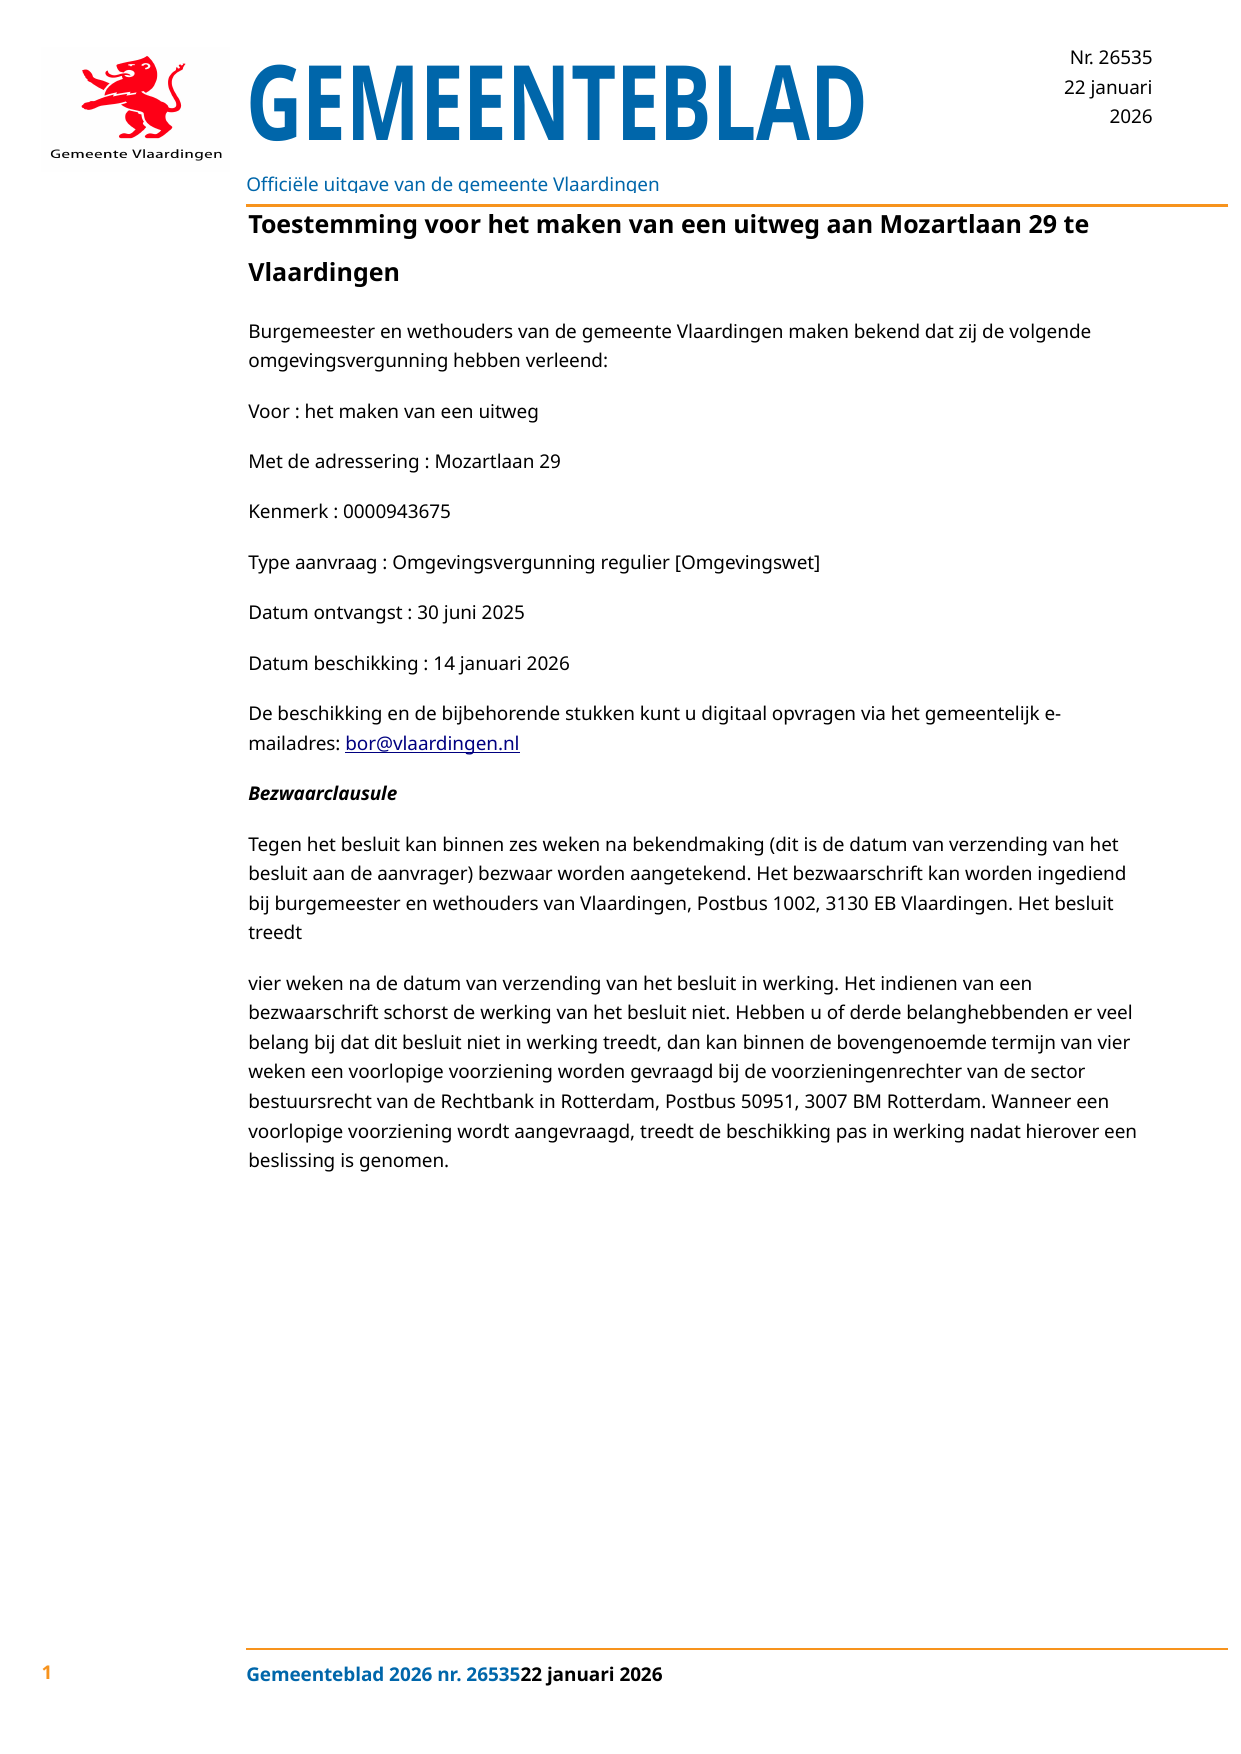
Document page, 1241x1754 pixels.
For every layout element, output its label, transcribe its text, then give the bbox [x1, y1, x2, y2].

text Met de adressering : Mozartlaan 29 [248, 448, 1152, 474]
text Burgemeester en wethouders van de gemeente Vlaardingen maken bekend dat zij de volgende omgevingsvergunning hebben verleend: [248, 318, 1152, 373]
text Datum beschikking : 14 januari 2026 [248, 650, 1152, 676]
text Tegen het besluit kan binnen zes weken na bekendmaking (dit is de datum van verzending van het besluit aan de aanvrager) bezwaar worden aangetekend. Het bezwaarschrift kan worden ingediend bij burgemeester en wethouders van Vlaardingen, Postbus 1002, 3130 EB Vlaardingen. Het besluit treedt [248, 831, 1152, 945]
text Bezwaarclausule [248, 780, 1152, 806]
picture [41, 47, 231, 172]
text Kenmerk : 0000943675 [248, 499, 1152, 524]
text Datum ontvangst : 30 juni 2025 [248, 599, 1152, 625]
text Toestemming voor het maken van een uitweg aan Mozartlaan 29 te Vlaardingen [248, 207, 1152, 288]
text vier weken na de datum van verzending van het besluit in werking. Het indienen van een bezwaarschrift schorst de werking van het besluit niet. Hebben u of derde belanghebbenden er veel belang bij dat dit besluit niet in werking treedt, dan kan binnen de bovengenoemde termijn van vier weken een voorlopige voorziening worden gevraagd bij de voorzieningenrechter van de sector bestuursrecht van de Rechtbank in Rotterdam, Postbus 50951, 3007 BM Rotterdam. Wanneer een voorlopige voorziening wordt aangevraagd, treedt de beschikking pas in werking nadat hierover een beslissing is genomen. [248, 970, 1152, 1173]
text Voor : het maken van een uitweg [248, 398, 1152, 424]
text De beschikking en de bijbehorende stukken kunt u digitaal opvragen via het gemeentelijk e-mailadres: bor@vlaardingen.nl [248, 700, 1152, 756]
text Type aanvraag : Omgevingsvergunning regulier [Omgevingswet] [248, 549, 1152, 575]
